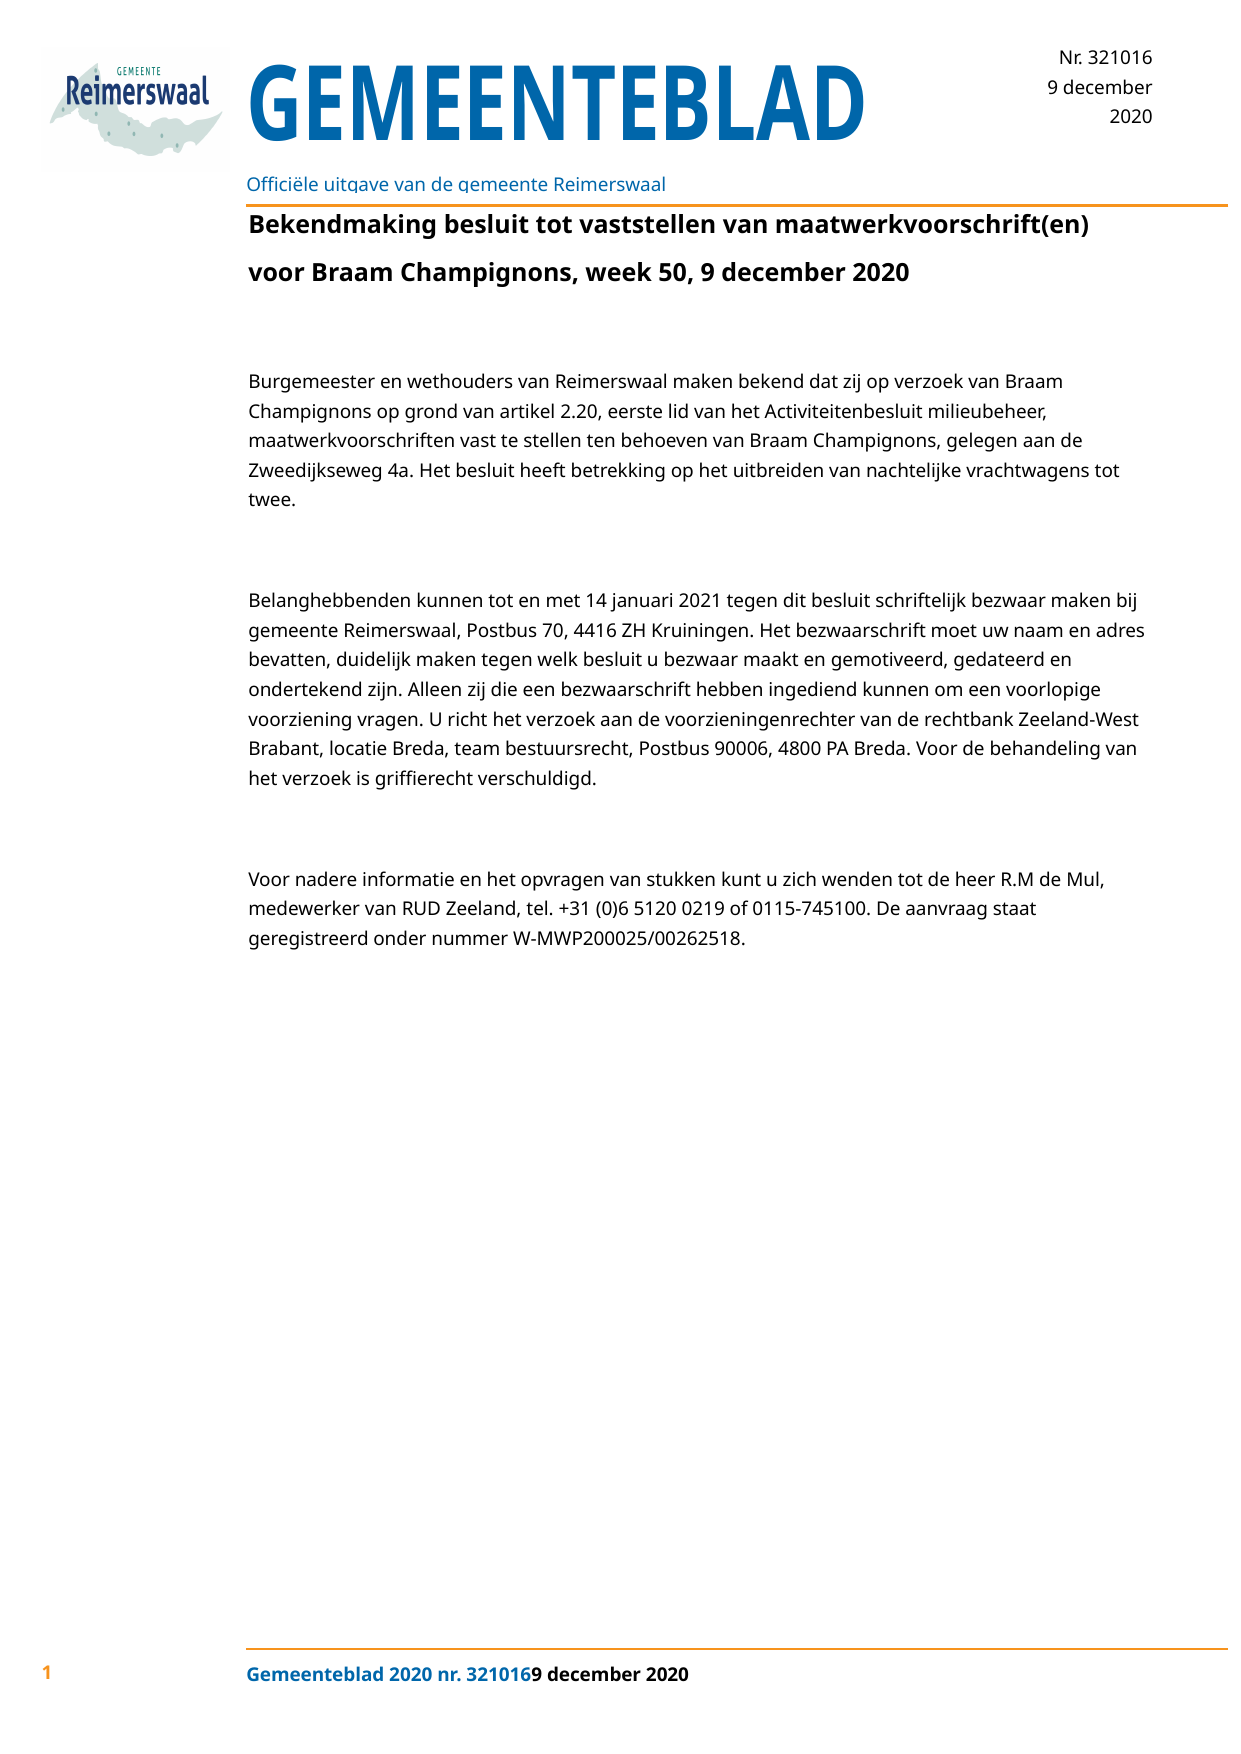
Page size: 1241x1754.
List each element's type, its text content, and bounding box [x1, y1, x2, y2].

text Burgemeester en wethouders van Reimerswaal maken bekend dat zij op verzoek van Braam Champignons op grond van artikel 2.20, eerste lid van het Activiteitenbesluit milieubeheer, maatwerkvoorschriften vast te stellen ten behoeven van Braam Champignons, gelegen aan de Zweedijkseweg 4a. Het besluit heeft betrekking op het uitbreiden van nachtelijke vrachtwagens tot twee. [248, 368, 1152, 512]
picture [41, 47, 231, 172]
text Voor nadere informatie en het opvragen van stukken kunt u zich wenden tot de heer R.M de Mul, medewerker van RUD Zeeland, tel. +31 (0)6 5120 0219 of 0115-745100. De aanvraag staat geregistreerd onder nummer W-MWP200025/00262518. [248, 866, 1152, 951]
text Bekendmaking besluit tot vaststellen van maatwerkvoorschrift(en) voor Braam Champignons, week 50, 9 december 2020 [248, 207, 1152, 288]
text Belanghebbenden kunnen tot en met 14 januari 2021 tegen dit besluit schriftelijk bezwaar maken bij gemeente Reimerswaal, Postbus 70, 4416 ZH Kruiningen. Het bezwaarschrift moet uw naam en adres bevatten, duidelijk maken tegen welk besluit u bezwaar maakt en gemotiveerd, gedateerd en ondertekend zijn. Alleen zij die een bezwaarschrift hebben ingediend kunnen om een voorlopige voorziening vragen. U richt het verzoek aan de voorzieningenrechter van de rechtbank Zeeland-West Brabant, locatie Breda, team bestuursrecht, Postbus 90006, 4800 PA Breda. Voor de behandeling van het verzoek is griffierecht verschuldigd. [248, 587, 1152, 791]
